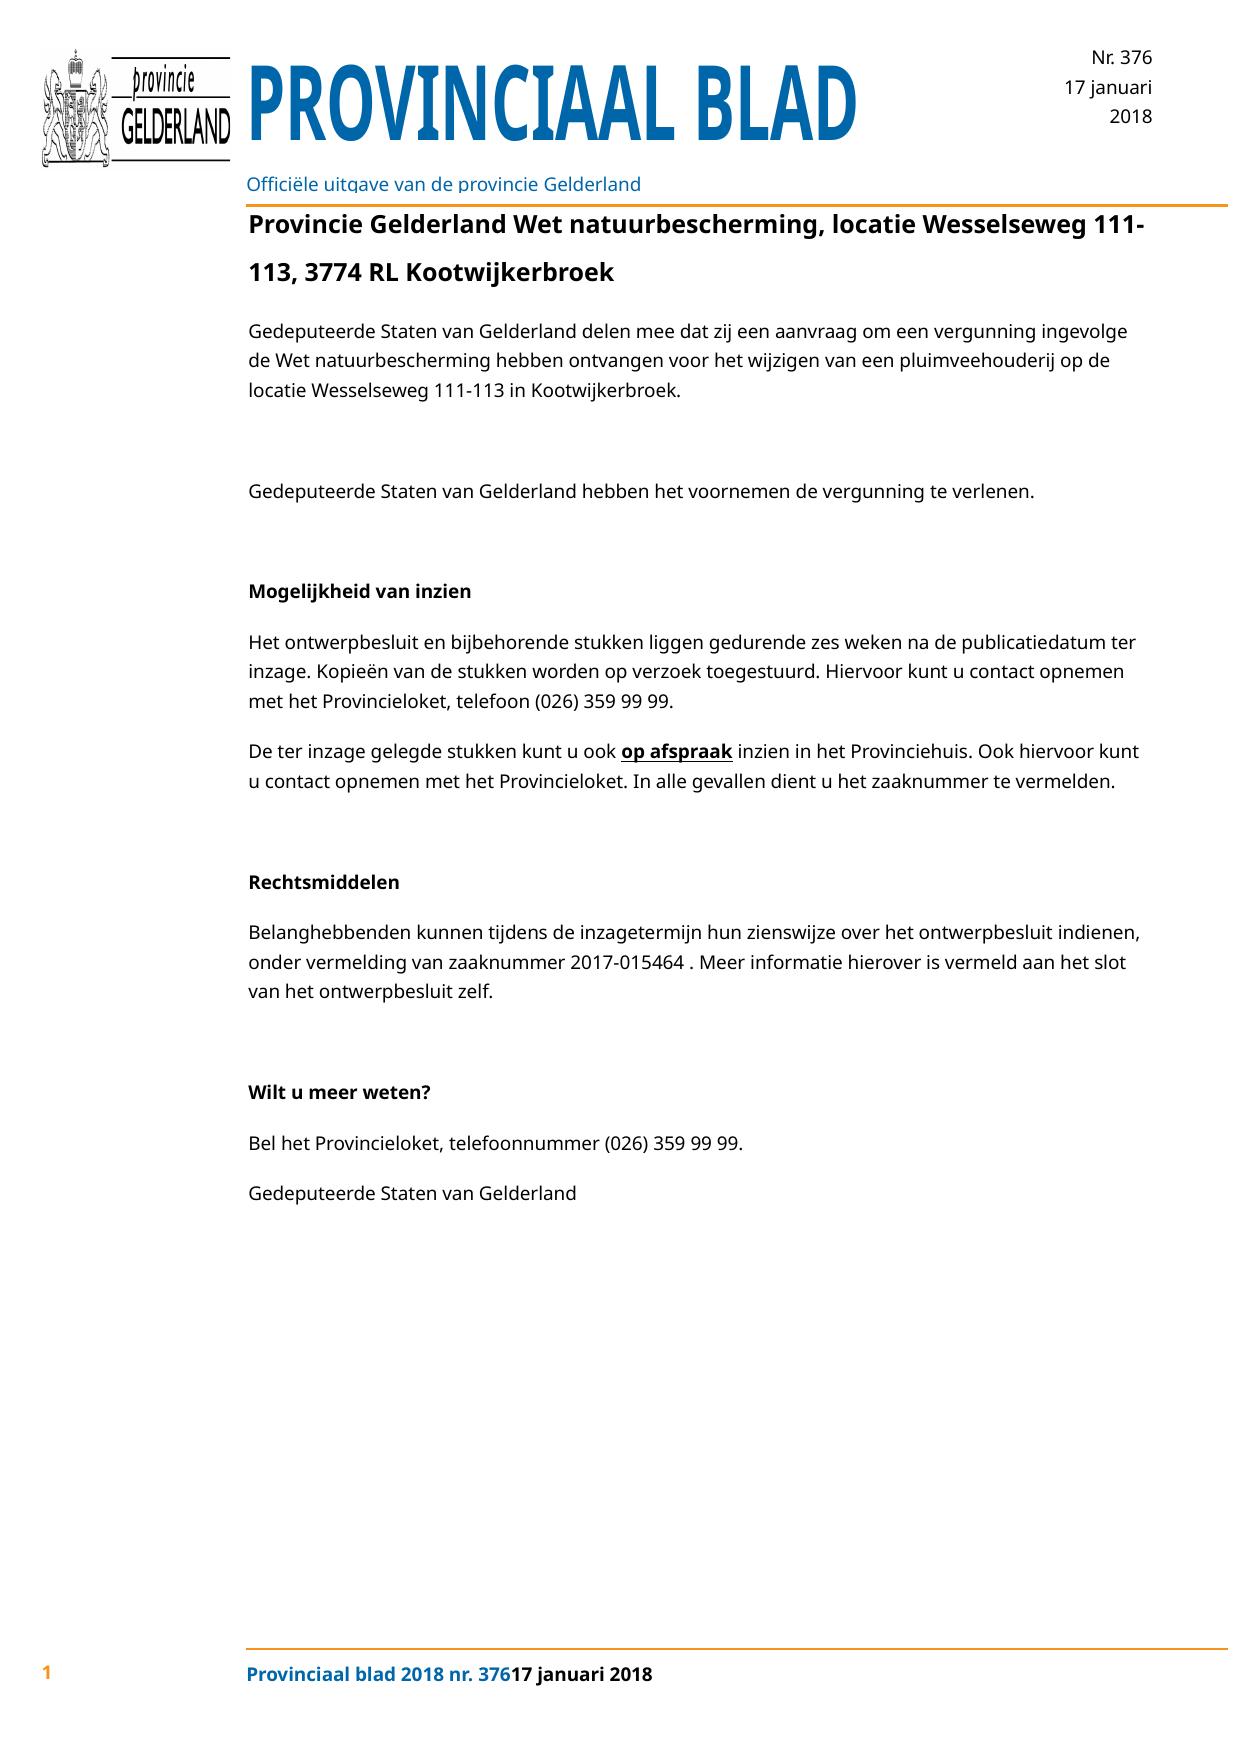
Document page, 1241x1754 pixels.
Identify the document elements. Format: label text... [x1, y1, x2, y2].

text Gedeputeerde Staten van Gelderland delen mee dat zij een aanvraag om een vergunning ingevolge de Wet natuurbescherming hebben ontvangen voor het wijzigen van een pluimveehouderij op de locatie Wesselseweg 111-113 in Kootwijkerbroek. [248, 318, 1152, 403]
text De ter inzage gelegde stukken kunt u ook op afspraak inzien in het Provinciehuis. Ook hiervoor kunt u contact opnemen met het Provincieloket. In alle gevallen dient u het zaaknummer te vermelden. [248, 739, 1152, 794]
text Bel het Provincieloket, telefoonnummer (026) 359 99 99. [248, 1130, 1152, 1156]
text Wilt u meer weten? [248, 1079, 1152, 1105]
text Mogelijkheid van inzien [248, 579, 1152, 604]
text Rechtsmiddelen [248, 869, 1152, 895]
text Provincie Gelderland Wet natuurbescherming, locatie Wesselseweg 111-113, 3774 RL Kootwijkerbroek [248, 207, 1152, 288]
text Gedeputeerde Staten van Gelderland hebben het voornemen de vergunning te verlenen. [248, 478, 1152, 504]
text Het ontwerpbesluit en bijbehorende stukken liggen gedurende zes weken na de publicatiedatum ter inzage. Kopieën van de stukken worden op verzoek toegestuurd. Hiervoor kunt u contact opnemen met het Provincieloket, telefoon (026) 359 99 99. [248, 629, 1152, 714]
text Gedeputeerde Staten van Gelderland [248, 1180, 1152, 1206]
picture [41, 47, 231, 172]
text Belanghebbenden kunnen tijdens de inzagetermijn hun zienswijze over het ontwerpbesluit indienen, onder vermelding van zaaknummer 2017-015464 . Meer informatie hierover is vermeld aan het slot van het ontwerpbesluit zelf. [248, 919, 1152, 1004]
